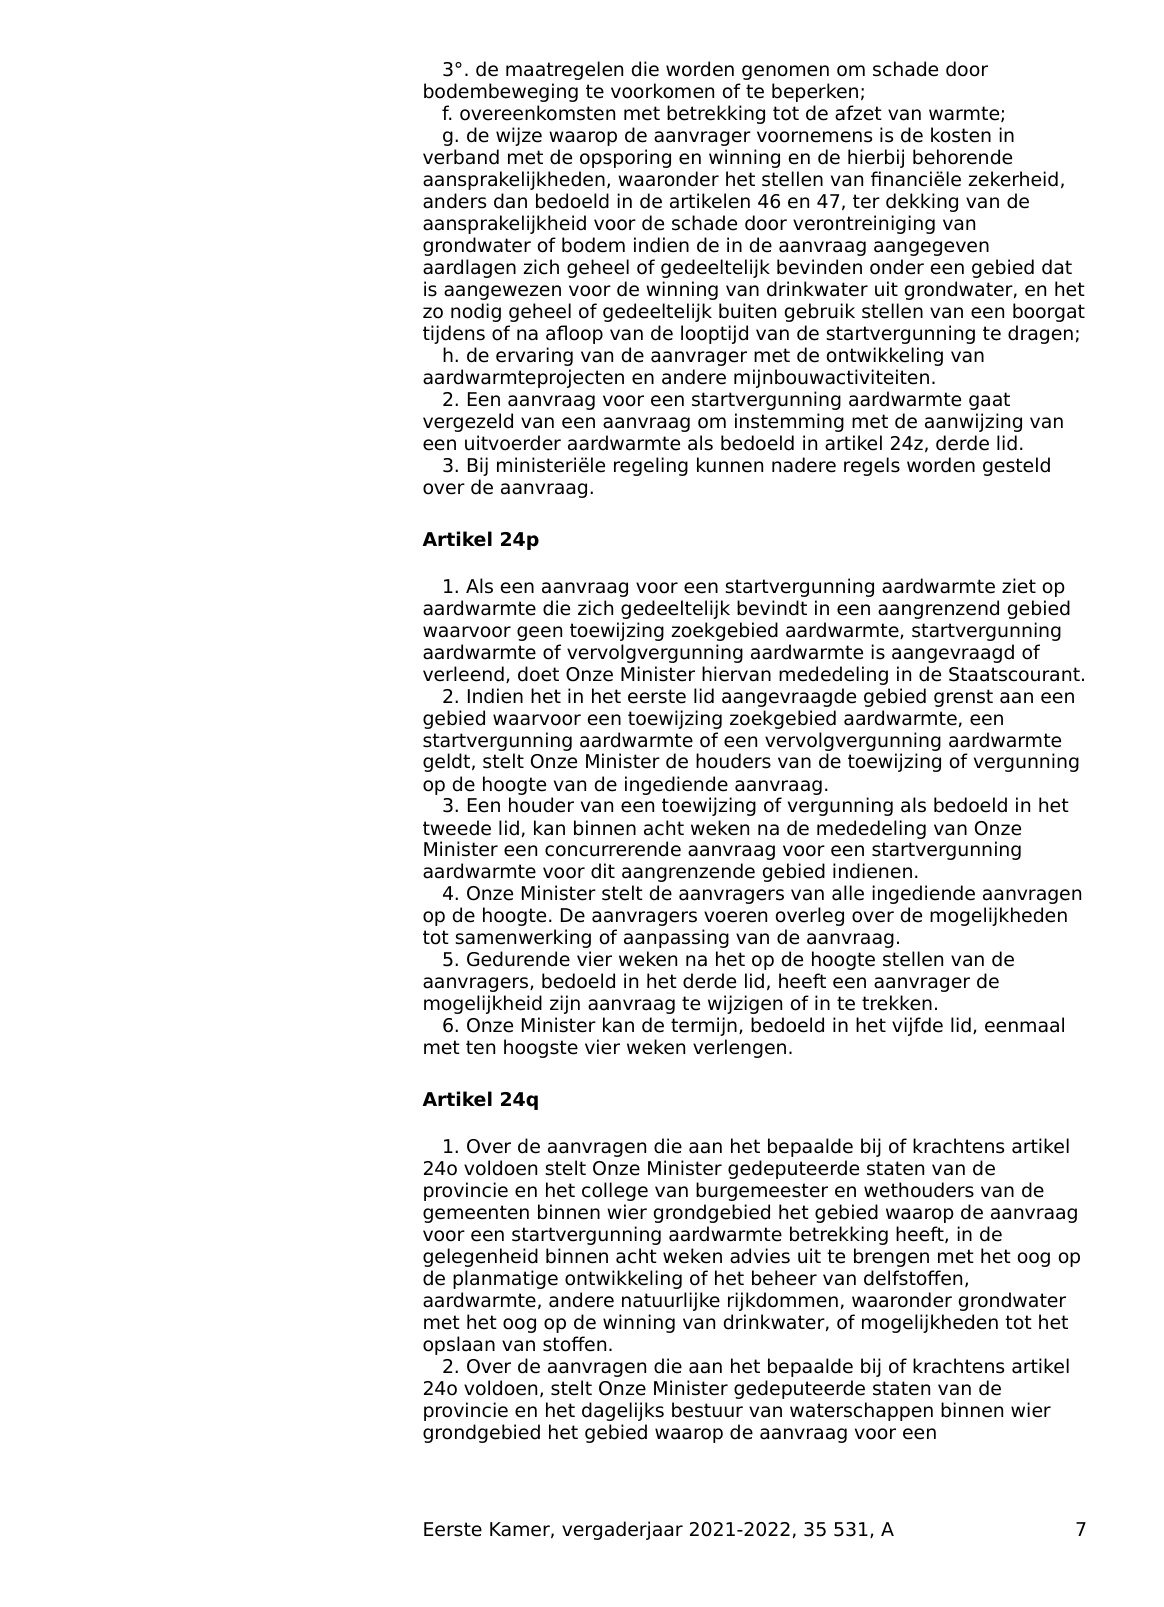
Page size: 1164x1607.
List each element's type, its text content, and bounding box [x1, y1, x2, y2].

text f. overeenkomsten met betrekking tot de afzet van warmte; [422, 103, 1087, 125]
text 1. Als een aanvraag voor een startvergunning aardwarmte ziet op aardwarmte die zich gedeeltelijk bevindt in een aangrenzend gebied waarvoor geen toewijzing zoekgebied aardwarmte, startvergunning aardwarmte of vervolgvergunning aardwarmte is aangevraagd of verleend, doet Onze Minister hiervan mededeling in de Staatscourant. [422, 576, 1087, 686]
subtitle Artikel 24q [422, 1089, 1087, 1111]
text 2. Indien het in het eerste lid aangevraagde gebied grenst aan een gebied waarvoor een toewijzing zoekgebied aardwarmte, een startvergunning aardwarmte of een vervolgvergunning aardwarmte geldt, stelt Onze Minister de houders van de toewijzing of vergunning op de hoogte van de ingediende aanvraag. [422, 686, 1087, 795]
text g. de wijze waarop de aanvrager voornemens is de kosten in verband met de opsporing en winning en de hierbij behorende aansprakelijkheden, waaronder het stellen van financiële zekerheid, anders dan bedoeld in de artikelen 46 en 47, ter dekking van de aansprakelijkheid voor de schade door verontreiniging van grondwater of bodem indien de in de aanvraag aangegeven aardlagen zich geheel of gedeeltelijk bevinden onder een gebied dat is aangewezen voor de winning van drinkwater uit grondwater, en het zo nodig geheel of gedeeltelijk buiten gebruik stellen van een boorgat tijdens of na afloop van de looptijd van de startvergunning te dragen; [422, 125, 1087, 345]
text 5. Gedurende vier weken na het op de hoogte stellen van de aanvragers, bedoeld in het derde lid, heeft een aanvrager de mogelijkheid zijn aanvraag te wijzigen of in te trekken. [422, 949, 1087, 1015]
text 1. Over de aanvragen die aan het bepaalde bij of krachtens artikel 24o voldoen stelt Onze Minister gedeputeerde staten van de provincie en het college van burgemeester en wethouders van de gemeenten binnen wier grondgebied het gebied waarop de aanvraag voor een startvergunning aardwarmte betrekking heeft, in de gelegenheid binnen acht weken advies uit te brengen met het oog op de planmatige ontwikkeling of het beheer van delfstoffen, aardwarmte, andere natuurlijke rijkdommen, waaronder grondwater met het oog op de winning van drinkwater, of mogelijkheden tot het opslaan van stoffen. [422, 1136, 1087, 1356]
text 6. Onze Minister kan de termijn, bedoeld in het vijfde lid, eenmaal met ten hoogste vier weken verlengen. [422, 1015, 1087, 1059]
subtitle Artikel 24p [422, 529, 1087, 551]
text 3. Bij ministeriële regeling kunnen nadere regels worden gesteld over de aanvraag. [422, 455, 1087, 499]
text 3°. de maatregelen die worden genomen om schade door bodembeweging te voorkomen of te beperken; [422, 59, 1087, 103]
text 4. Onze Minister stelt de aanvragers van alle ingediende aanvragen op de hoogte. De aanvragers voeren overleg over de mogelijkheden tot samenwerking of aanpassing van de aanvraag. [422, 883, 1087, 949]
text 3. Een houder van een toewijzing of vergunning als bedoeld in het tweede lid, kan binnen acht weken na de mededeling van Onze Minister een concurrerende aanvraag voor een startvergunning aardwarmte voor dit aangrenzende gebied indienen. [422, 795, 1087, 883]
text h. de ervaring van de aanvrager met de ontwikkeling van aardwarmteprojecten en andere mijnbouwactiviteiten. [422, 345, 1087, 389]
text 2. Over de aanvragen die aan het bepaalde bij of krachtens artikel 24o voldoen, stelt Onze Minister gedeputeerde staten van de provincie en het dagelijks bestuur van waterschappen binnen wier grondgebied het gebied waarop de aanvraag voor een [422, 1356, 1087, 1444]
text 2. Een aanvraag voor een startvergunning aardwarmte gaat vergezeld van een aanvraag om instemming met de aanwijzing van een uitvoerder aardwarmte als bedoeld in artikel 24z, derde lid. [422, 389, 1087, 455]
